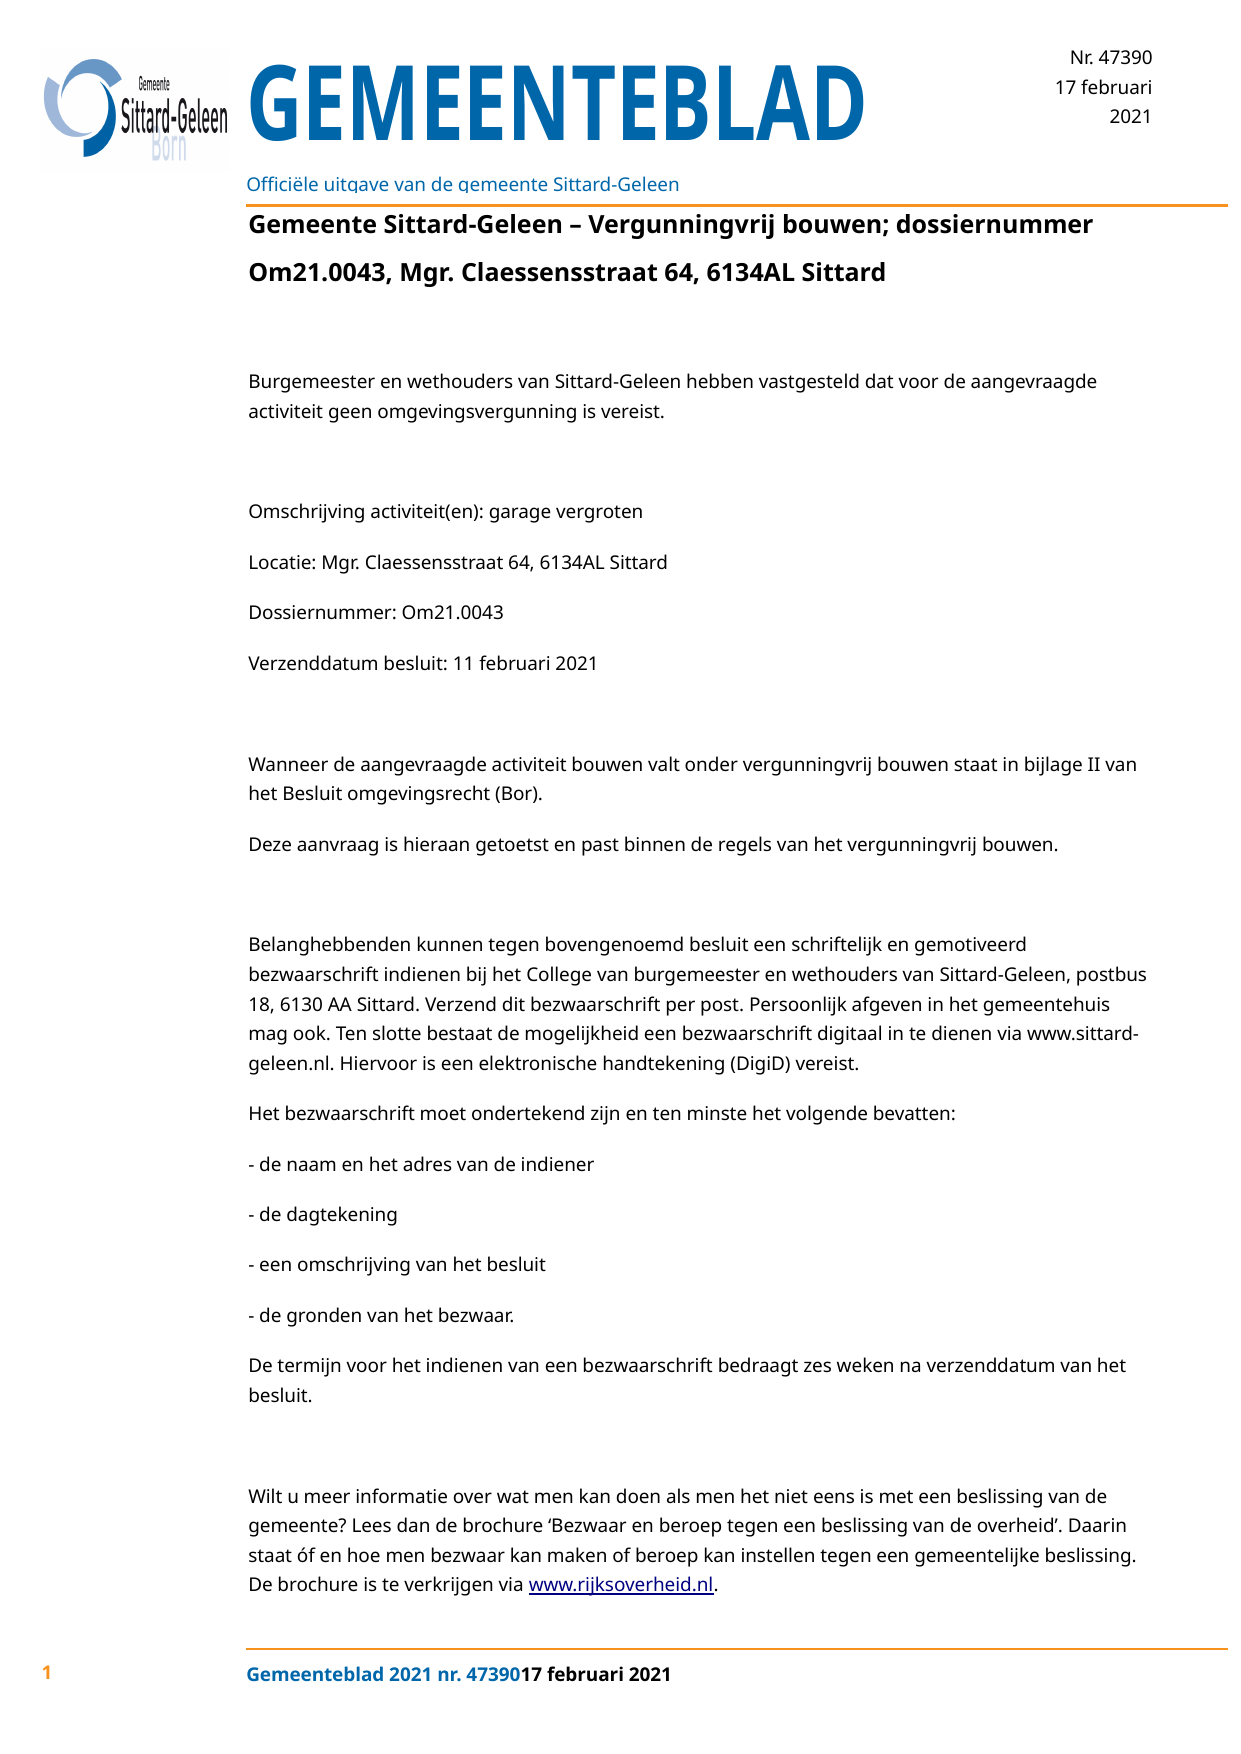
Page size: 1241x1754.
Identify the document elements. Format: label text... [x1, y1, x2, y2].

text Verzenddatum besluit: 11 februari 2021 [248, 650, 1152, 676]
text Omschrijving activiteit(en): garage vergroten [248, 499, 1152, 524]
picture [41, 47, 231, 172]
text - de dagtekening [248, 1201, 1152, 1227]
text - een omschrijving van het besluit [248, 1252, 1152, 1277]
text Het bezwaarschrift moet ondertekend zijn en ten minste het volgende bevatten: [248, 1100, 1152, 1126]
text De termijn voor het indienen van een bezwaarschrift bedraagt zes weken na verzenddatum van het besluit. [248, 1352, 1152, 1408]
text Locatie: Mgr. Claessensstraat 64, 6134AL Sittard [248, 549, 1152, 575]
text Wilt u meer informatie over wat men kan doen als men het niet eens is met een beslissing van de gemeente? Lees dan de brochure ‘Bezwaar en beroep tegen een beslissing van de overheid’. Daarin staat óf en hoe men bezwaar kan maken of beroep kan instellen tegen een gemeentelijke beslissing. De brochure is te verkrijgen via www.rijksoverheid.nl. [248, 1483, 1152, 1597]
text Gemeente Sittard-Geleen – Vergunningvrij bouwen; dossiernummer Om21.0043, Mgr. Claessensstraat 64, 6134AL Sittard [248, 207, 1152, 288]
text - de gronden van het bezwaar. [248, 1302, 1152, 1328]
text - de naam en het adres van de indiener [248, 1151, 1152, 1177]
text Belanghebbenden kunnen tegen bovengenoemd besluit een schriftelijk en gemotiveerd bezwaarschrift indienen bij het College van burgemeester en wethouders van Sittard-Geleen, postbus 18, 6130 AA Sittard. Verzend dit bezwaarschrift per post. Persoonlijk afgeven in het gemeentehuis mag ook. Ten slotte bestaat de mogelijkheid een bezwaarschrift digitaal in te dienen via www.sittard-geleen.nl. Hiervoor is een elektronische handtekening (DigiD) vereist. [248, 932, 1152, 1076]
text Wanneer de aangevraagde activiteit bouwen valt onder vergunningvrij bouwen staat in bijlage II van het Besluit omgevingsrecht (Bor). [248, 751, 1152, 806]
text Burgemeester en wethouders van Sittard-Geleen hebben vastgesteld dat voor de aangevraagde activiteit geen omgevingsvergunning is vereist. [248, 368, 1152, 424]
text Dossiernummer: Om21.0043 [248, 599, 1152, 625]
text Deze aanvraag is hieraan getoetst en past binnen de regels van het vergunningvrij bouwen. [248, 831, 1152, 857]
